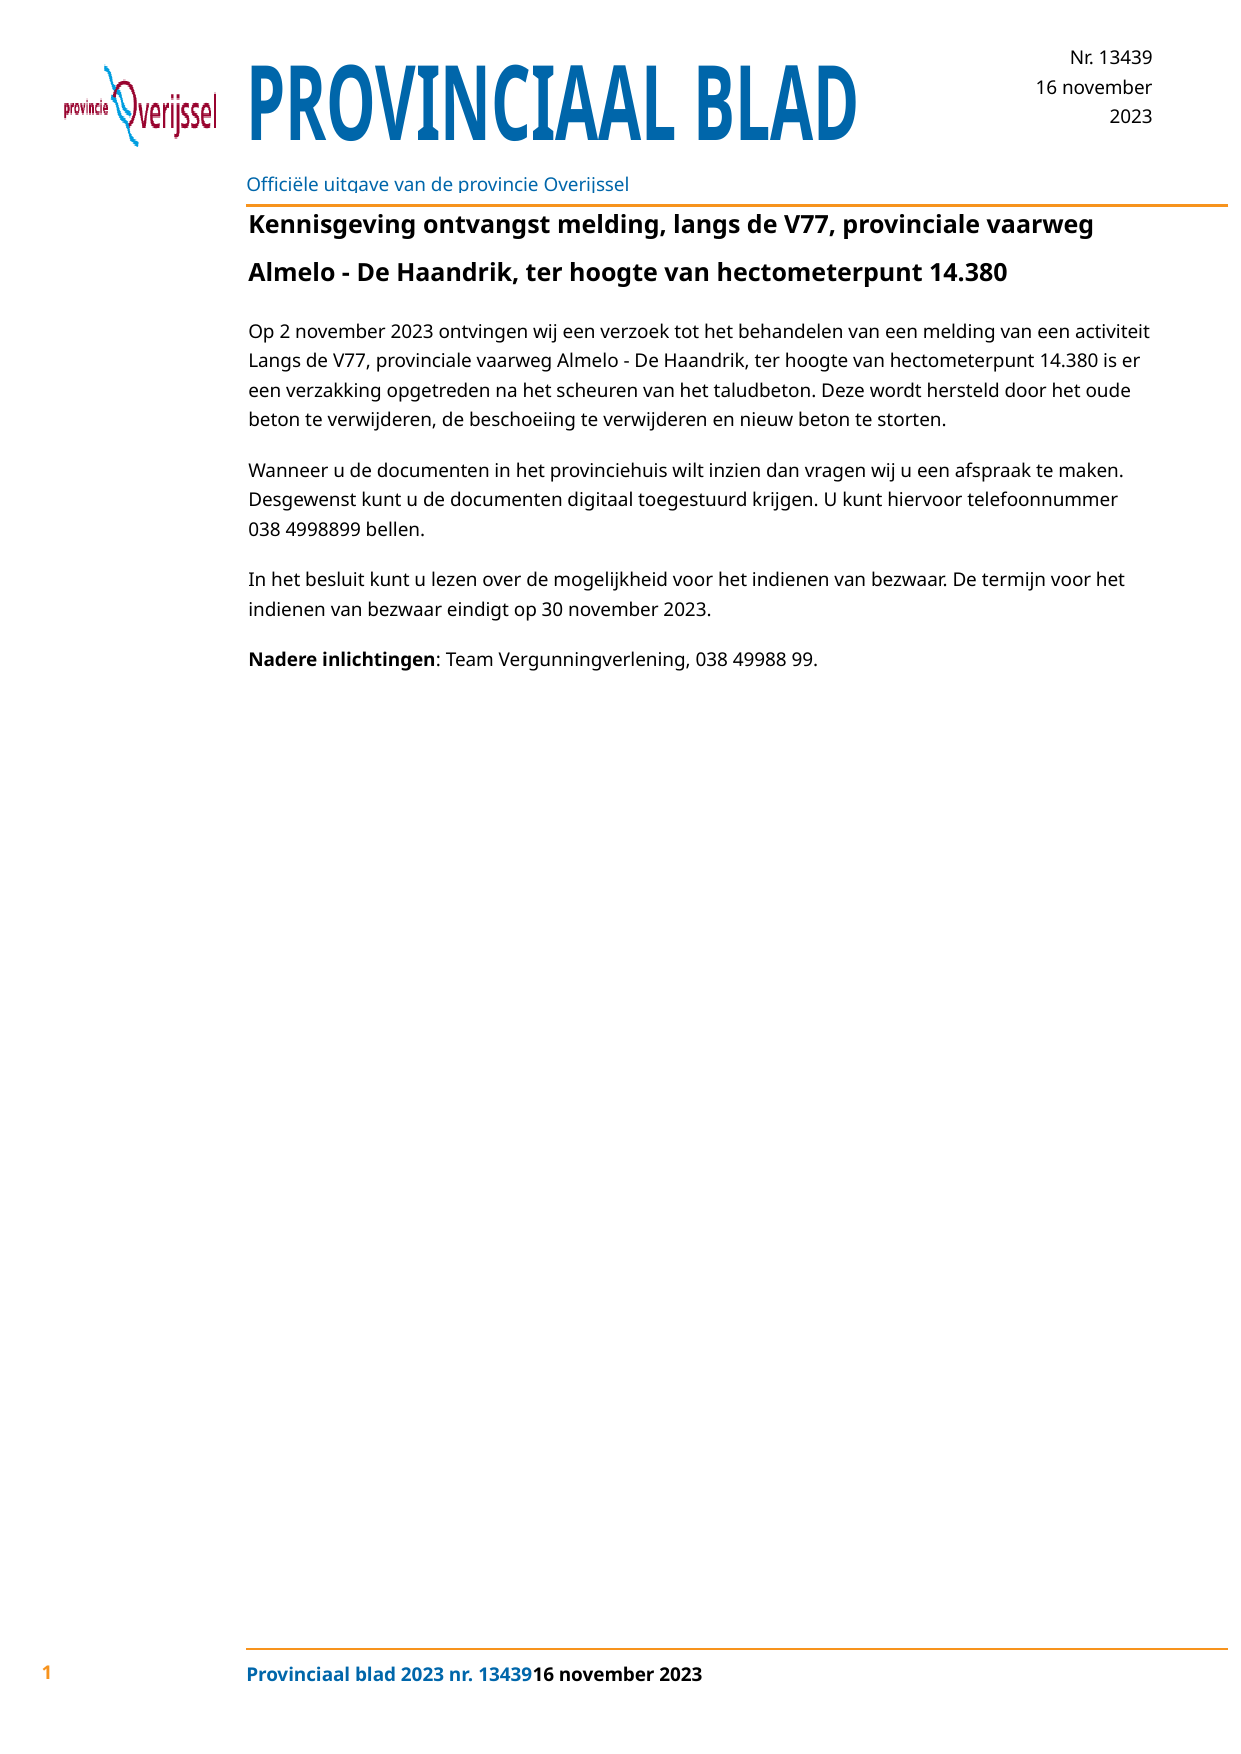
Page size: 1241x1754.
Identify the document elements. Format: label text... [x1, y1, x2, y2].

text In het besluit kunt u lezen over de mogelijkheid voor het indienen van bezwaar. De termijn voor het indienen van bezwaar eindigt op 30 november 2023. [248, 567, 1152, 622]
picture [41, 47, 231, 172]
text Op 2 november 2023 ontvingen wij een verzoek tot het behandelen van een melding van een activiteit Langs de V77, provinciale vaarweg Almelo - De Haandrik, ter hoogte van hectometerpunt 14.380 is er een verzakking opgetreden na het scheuren van het taludbeton. Deze wordt hersteld door het oude beton te verwijderen, de beschoeiing te verwijderen en nieuw beton te storten. [248, 318, 1152, 432]
text Kennisgeving ontvangst melding, langs de V77, provinciale vaarweg Almelo - De Haandrik, ter hoogte van hectometerpunt 14.380 [248, 207, 1152, 288]
text Wanneer u de documenten in het provinciehuis wilt inzien dan vragen wij u een afspraak te maken. Desgewenst kunt u de documenten digitaal toegestuurd krijgen. U kunt hiervoor telefoonnummer 038 4998899 bellen. [248, 457, 1152, 542]
text Nadere inlichtingen: Team Vergunningverlening, 038 49988 99. [248, 647, 1152, 672]
